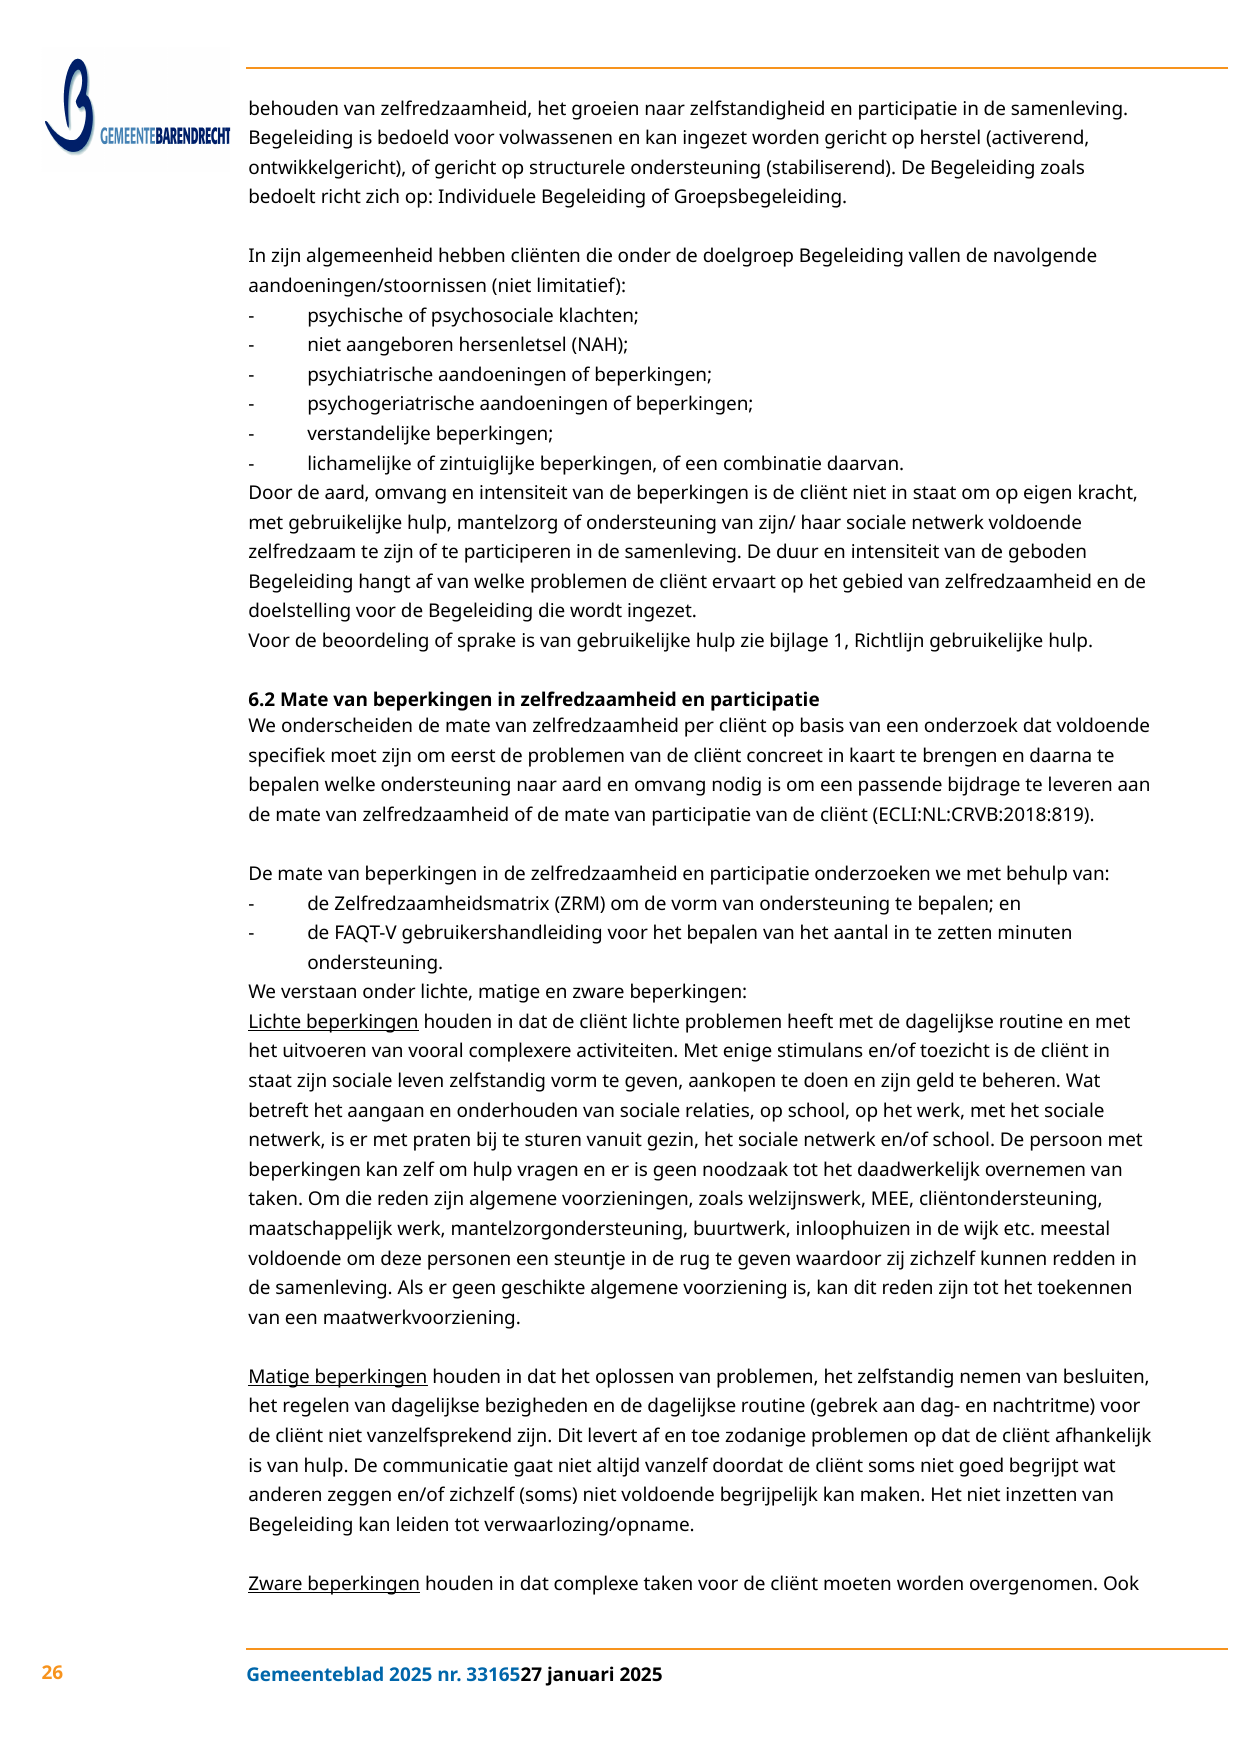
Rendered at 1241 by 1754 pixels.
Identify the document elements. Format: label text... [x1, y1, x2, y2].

picture [41, 47, 231, 172]
text We onderscheiden de mate van zelfredzaamheid per cliënt op basis van een onderzoek dat voldoende specifiek moet zijn om eerst de problemen van de cliënt concreet in kaart te brengen en daarna te bepalen welke ondersteuning naar aard en omvang nodig is om een passende bijdrage te leveren aan de mate van zelfredzaamheid of de mate van participatie van de cliënt (ECLI:NL:CRVB:2018:819). [248, 712, 1152, 827]
text Voor de beoordeling of sprake is van gebruikelijke hulp zie bijlage 1, Richtlijn gebruikelijke hulp. [248, 627, 1152, 653]
list psychogeriatrische aandoeningen of beperkingen; [248, 391, 1152, 416]
text We verstaan onder lichte, matige en zware beperkingen: [248, 978, 1152, 1004]
text Door de aard, omvang en intensiteit van de beperkingen is de cliënt niet in staat om op eigen kracht, met gebruikelijke hulp, mantelzorg of ondersteuning van zijn/ haar sociale netwerk voldoende zelfredzaam te zijn of te participeren in de samenleving. De duur en intensiteit van de geboden Begeleiding hangt af van welke problemen de cliënt ervaart op het gebied van zelfredzaamheid en de doelstelling voor de Begeleiding die wordt ingezet. [248, 479, 1152, 623]
text 6.2 Mate van beperkingen in zelfredzaamheid en participatie [248, 686, 1152, 712]
list lichamelijke of zintuiglijke beperkingen, of een combinatie daarvan. [248, 450, 1152, 476]
text In zijn algemeenheid hebben cliënten die onder de doelgroep Begeleiding vallen de navolgende aandoeningen/stoornissen (niet limitatief): [248, 243, 1152, 298]
text behouden van zelfredzaamheid, het groeien naar zelfstandigheid en participatie in de samenleving. Begeleiding is bedoeld voor volwassenen en kan ingezet worden gericht op herstel (activerend, ontwikkelgericht), of gericht op structurele ondersteuning (stabiliserend). De Begeleiding zoals bedoelt richt zich op: Individuele Begeleiding of Groepsbegeleiding. [248, 95, 1152, 209]
text Zware beperkingen houden in dat complexe taken voor de cliënt moeten worden overgenomen. Ook [248, 1570, 1152, 1596]
list verstandelijke beperkingen; [248, 420, 1152, 446]
list de FAQT-V gebruikershandleiding voor het bepalen van het aantal in te zetten minuten ondersteuning. [248, 919, 1152, 974]
text De mate van beperkingen in de zelfredzaamheid en participatie onderzoeken we met behulp van: [248, 860, 1152, 886]
text Matige beperkingen houden in dat het oplossen van problemen, het zelfstandig nemen van besluiten, het regelen van dagelijkse bezigheden en de dagelijkse routine (gebrek aan dag- en nachtritme) voor de cliënt niet vanzelfsprekend zijn. Dit levert af en toe zodanige problemen op dat de cliënt afhankelijk is van hulp. De communicatie gaat niet altijd vanzelf doordat de cliënt soms niet goed begrijpt wat anderen zeggen en/of zichzelf (soms) niet voldoende begrijpelijk kan maken. Het niet inzetten van Begeleiding kan leiden tot verwaarlozing/opname. [248, 1363, 1152, 1537]
list de Zelfredzaamheidsmatrix (ZRM) om de vorm van ondersteuning te bepalen; en [248, 890, 1152, 915]
list niet aangeboren hersenletsel (NAH); [248, 331, 1152, 357]
list psychische of psychosociale klachten; [248, 302, 1152, 328]
text Lichte beperkingen houden in dat de cliënt lichte problemen heeft met de dagelijkse routine en met het uitvoeren van vooral complexere activiteiten. Met enige stimulans en/of toezicht is de cliënt in staat zijn sociale leven zelfstandig vorm te geven, aankopen te doen en zijn geld te beheren. Wat betreft het aangaan en onderhouden van sociale relaties, op school, op het werk, met het sociale netwerk, is er met praten bij te sturen vanuit gezin, het sociale netwerk en/of school. De persoon met beperkingen kan zelf om hulp vragen en er is geen noodzaak tot het daadwerkelijk overnemen van taken. Om die reden zijn algemene voorzieningen, zoals welzijnswerk, MEE, cliëntondersteuning, maatschappelijk werk, mantelzorgondersteuning, buurtwerk, inloophuizen in de wijk etc. meestal voldoende om deze personen een steuntje in de rug te geven waardoor zij zichzelf kunnen redden in de samenleving. Als er geen geschikte algemene voorziening is, kan dit reden zijn tot het toekennen van een maatwerkvoorziening. [248, 1008, 1152, 1329]
list psychiatrische aandoeningen of beperkingen; [248, 361, 1152, 387]
